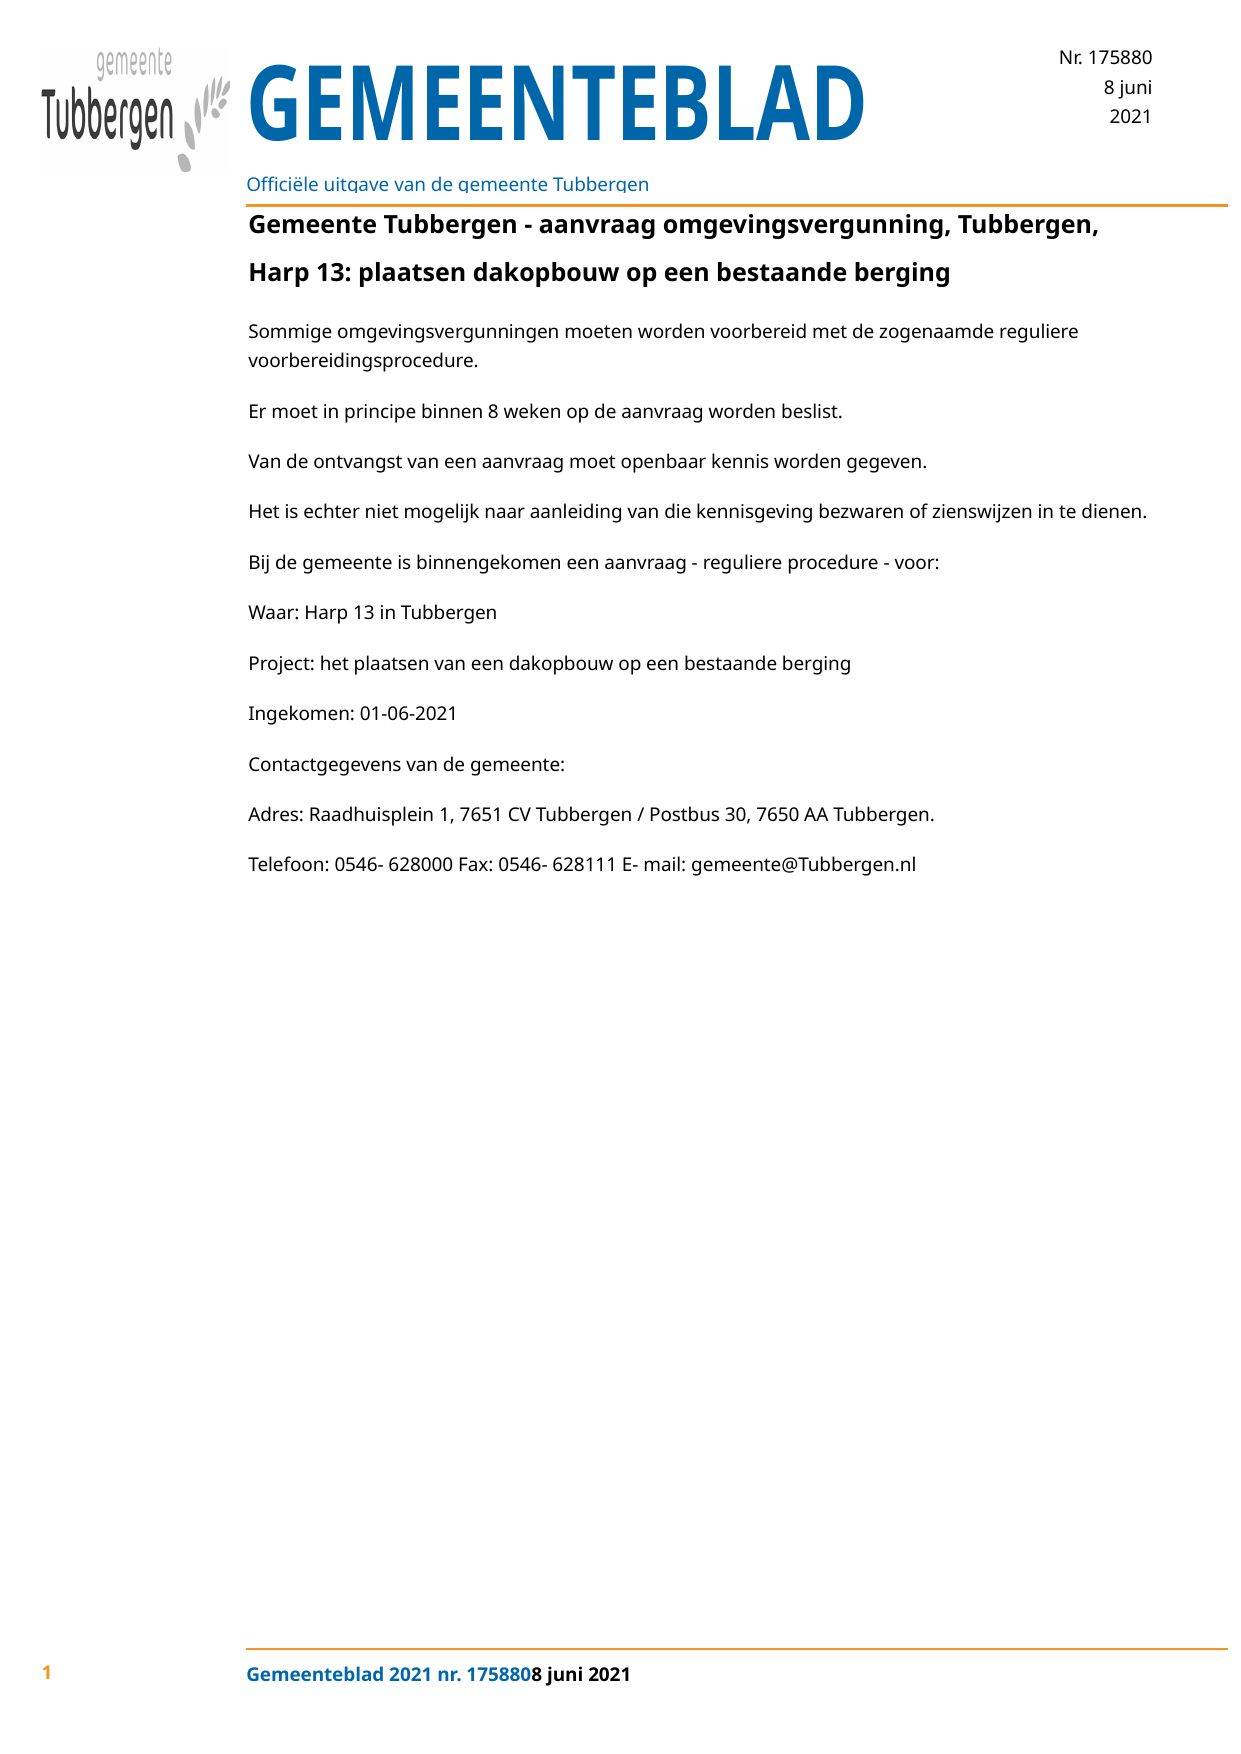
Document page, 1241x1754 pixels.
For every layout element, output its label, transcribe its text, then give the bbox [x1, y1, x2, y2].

text Sommige omgevingsvergunningen moeten worden voorbereid met de zogenaamde reguliere voorbereidingsprocedure. [248, 318, 1152, 373]
text Bij de gemeente is binnengekomen een aanvraag - reguliere procedure - voor: [248, 549, 1152, 575]
text Gemeente Tubbergen - aanvraag omgevingsvergunning, Tubbergen, Harp 13: plaatsen dakopbouw op een bestaande berging [248, 207, 1152, 288]
text Contactgegevens van de gemeente: [248, 751, 1152, 777]
text Het is echter niet mogelijk naar aanleiding van die kennisgeving bezwaren of zienswijzen in te dienen. [248, 499, 1152, 524]
text Project: het plaatsen van een dakopbouw op een bestaande berging [248, 650, 1152, 676]
text Er moet in principe binnen 8 weken op de aanvraag worden beslist. [248, 398, 1152, 424]
text Telefoon: 0546- 628000 Fax: 0546- 628111 E- mail: gemeente@Tubbergen.nl [248, 852, 1152, 877]
text Waar: Harp 13 in Tubbergen [248, 599, 1152, 625]
text Ingekomen: 01-06-2021 [248, 700, 1152, 726]
text Adres: Raadhuisplein 1, 7651 CV Tubbergen / Postbus 30, 7650 AA Tubbergen. [248, 801, 1152, 827]
picture [41, 47, 231, 172]
text Van de ontvangst van een aanvraag moet openbaar kennis worden gegeven. [248, 448, 1152, 474]
